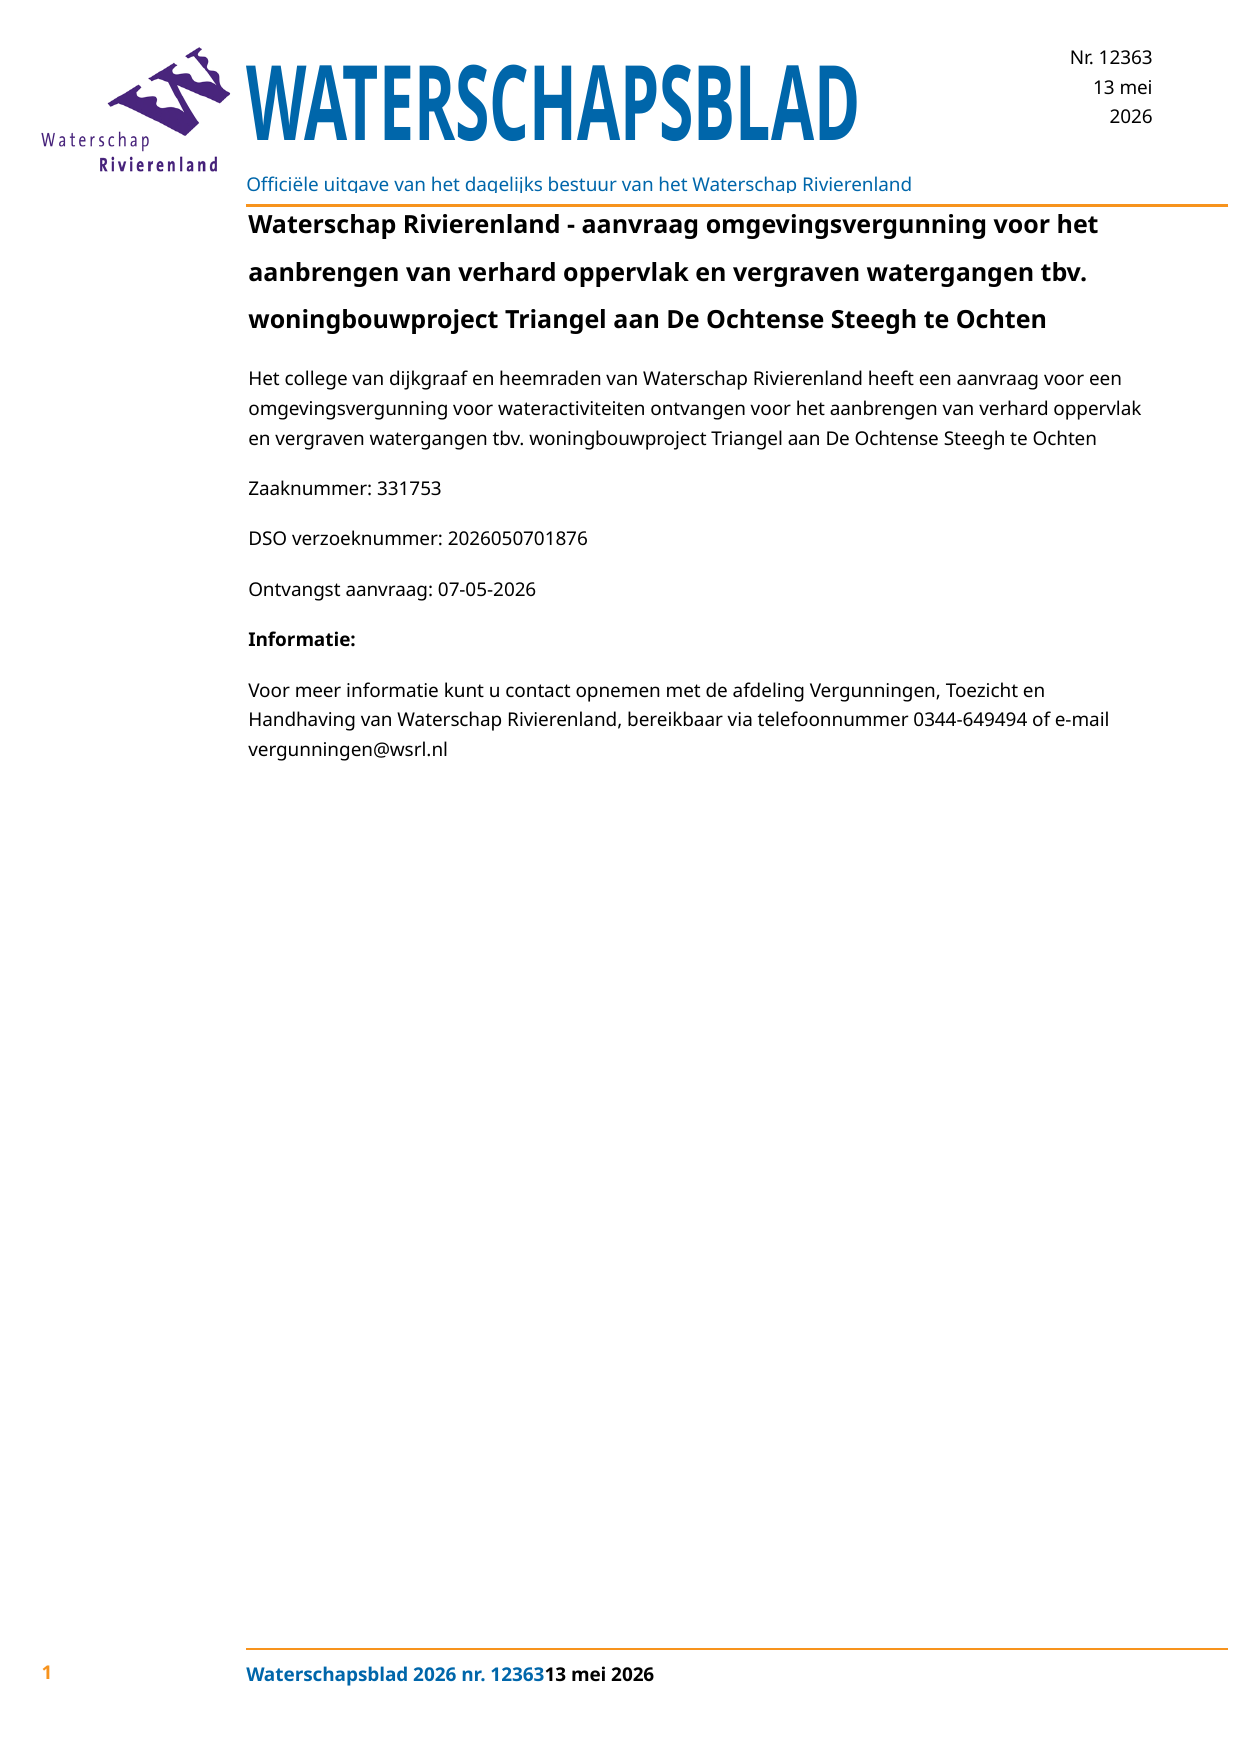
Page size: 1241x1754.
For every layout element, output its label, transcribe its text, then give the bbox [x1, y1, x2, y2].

text Het college van dijkgraaf en heemraden van Waterschap Rivierenland heeft een aanvraag voor een omgevingsvergunning voor wateractiviteiten ontvangen voor het aanbrengen van verhard oppervlak en vergraven watergangen tbv. woningbouwproject Triangel aan De Ochtense Steegh te Ochten [248, 366, 1152, 450]
text Voor meer informatie kunt u contact opnemen met de afdeling Vergunningen, Toezicht en Handhaving van Waterschap Rivierenland, bereikbaar via telefoonnummer 0344-649494 of e-mail vergunningen@wsrl.nl [248, 677, 1152, 762]
text DSO verzoeknummer: 2026050701876 [248, 526, 1152, 551]
text Informatie: [248, 626, 1152, 652]
text Ontvangst aanvraag: 07-05-2026 [248, 576, 1152, 602]
text Zaaknummer: 331753 [248, 475, 1152, 501]
text Waterschap Rivierenland - aanvraag omgevingsvergunning voor het aanbrengen van verhard oppervlak en vergraven watergangen tbv. woningbouwproject Triangel aan De Ochtense Steegh te Ochten [248, 207, 1152, 336]
picture [41, 47, 231, 172]
